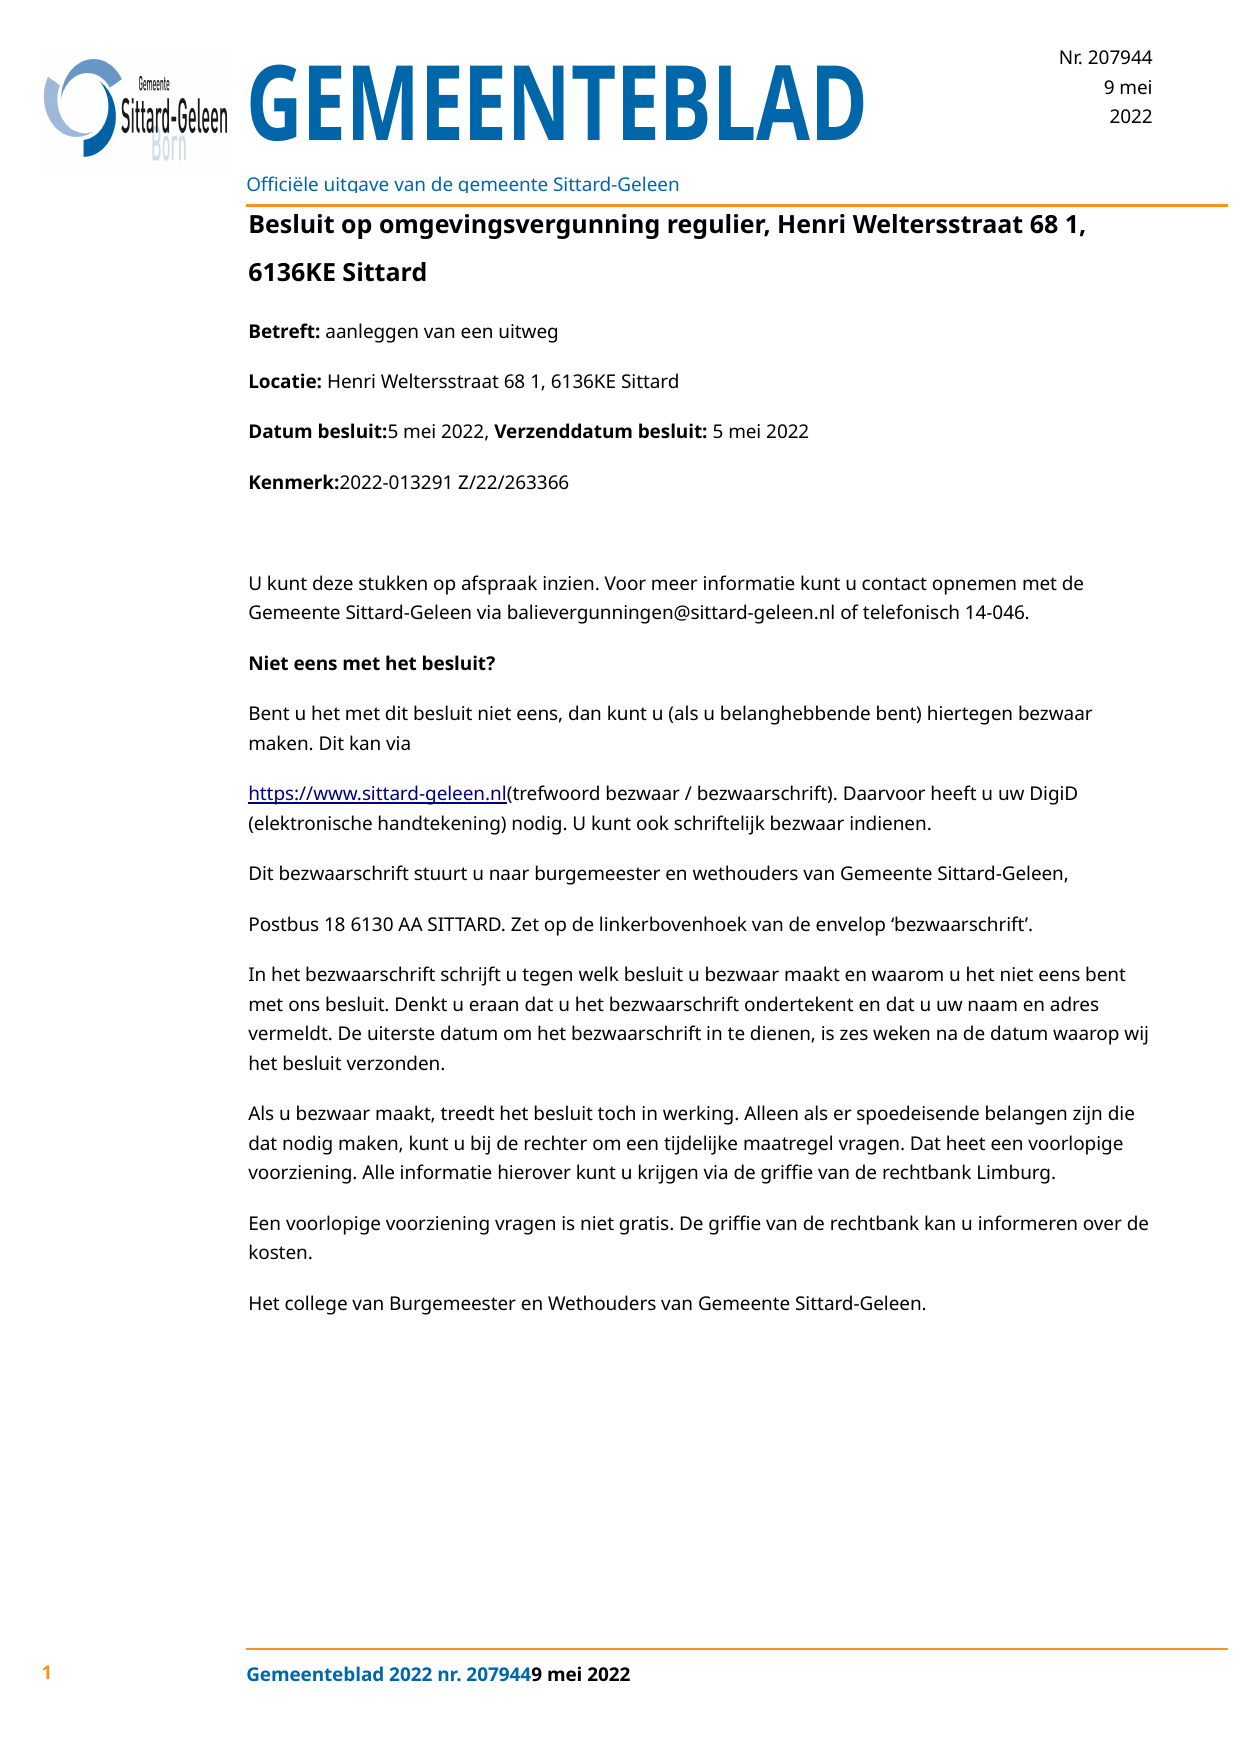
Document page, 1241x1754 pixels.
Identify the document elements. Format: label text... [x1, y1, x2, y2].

text Dit bezwaarschrift stuurt u naar burgemeester en wethouders van Gemeente Sittard-Geleen, [248, 860, 1152, 886]
text Datum besluit:5 mei 2022, Verzenddatum besluit: 5 mei 2022 [248, 419, 1152, 444]
text Besluit op omgevingsvergunning regulier, Henri Weltersstraat 68 1, 6136KE Sittard [248, 207, 1152, 288]
text Niet eens met het besluit? [248, 650, 1152, 676]
text Kenmerk:2022-013291 Z/22/263366 [248, 469, 1152, 495]
text Het college van Burgemeester en Wethouders van Gemeente Sittard-Geleen. [248, 1290, 1152, 1316]
text U kunt deze stukken op afspraak inzien. Voor meer informatie kunt u contact opnemen met de Gemeente Sittard-Geleen via balievergunningen@sittard-geleen.nl of telefonisch 14-046. [248, 570, 1152, 625]
text Locatie: Henri Weltersstraat 68 1, 6136KE Sittard [248, 368, 1152, 394]
text Een voorlopige voorziening vragen is niet gratis. De griffie van de rechtbank kan u informeren over de kosten. [248, 1210, 1152, 1265]
picture [41, 47, 231, 172]
text Betreft: aanleggen van een uitweg [248, 318, 1152, 344]
text https://www.sittard-geleen.nl(trefwoord bezwaar / bezwaarschrift). Daarvoor heeft u uw DigiD (elektronische handtekening) nodig. U kunt ook schriftelijk bezwaar indienen. [248, 780, 1152, 836]
text In het bezwaarschrift schrijft u tegen welk besluit u bezwaar maakt en waarom u het niet eens bent met ons besluit. Denkt u eraan dat u het bezwaarschrift ondertekent en dat u uw naam en adres vermeldt. De uiterste datum om het bezwaarschrift in te dienen, is zes weken na de datum waarop wij het besluit verzonden. [248, 961, 1152, 1076]
text Postbus 18 6130 AA SITTARD. Zet op de linkerbovenhoek van de envelop ‘bezwaarschrift’. [248, 911, 1152, 937]
text Als u bezwaar maakt, treedt het besluit toch in werking. Alleen als er spoedeisende belangen zijn die dat nodig maken, kunt u bij de rechter om een tijdelijke maatregel vragen. Dat heet een voorlopige voorziening. Alle informatie hierover kunt u krijgen via de griffie van de rechtbank Limburg. [248, 1100, 1152, 1185]
text Bent u het met dit besluit niet eens, dan kunt u (als u belanghebbende bent) hiertegen bezwaar maken. Dit kan via [248, 700, 1152, 756]
